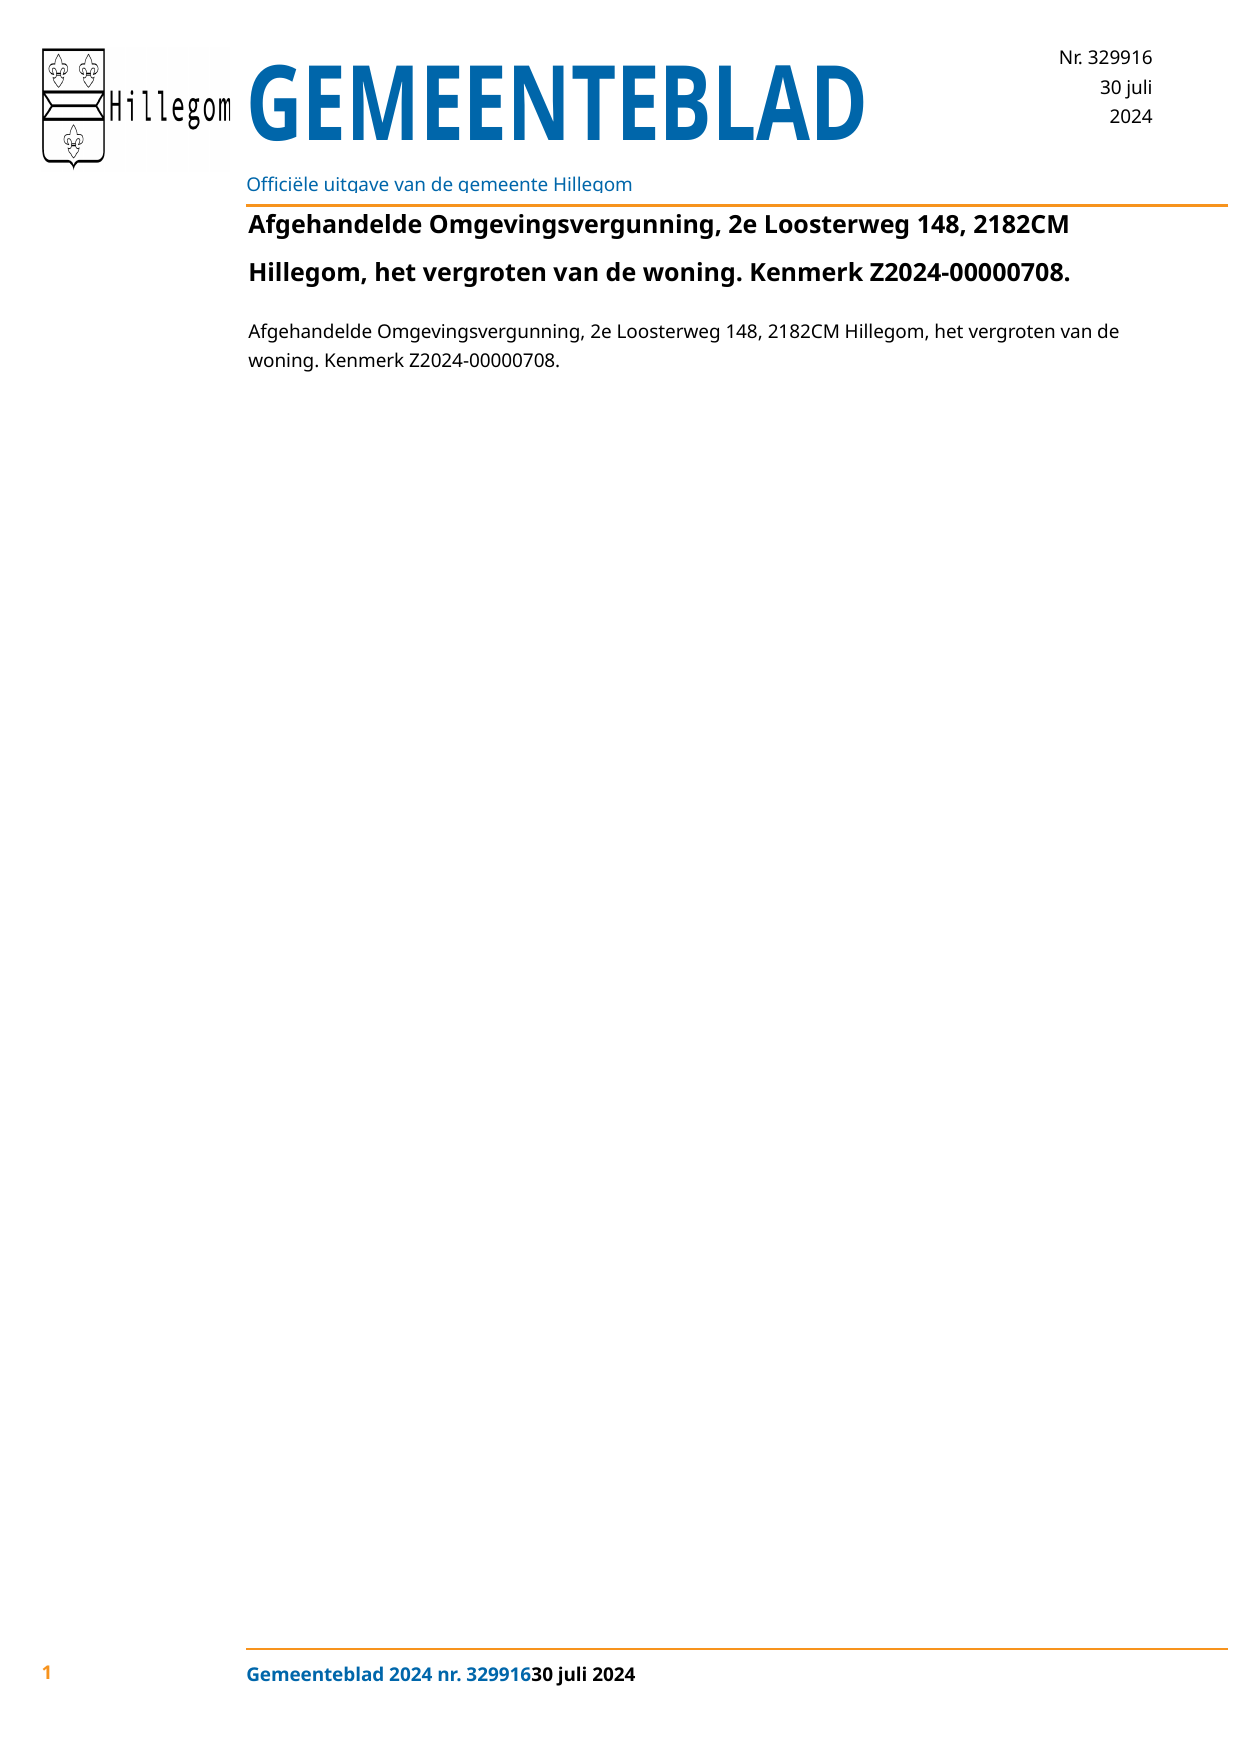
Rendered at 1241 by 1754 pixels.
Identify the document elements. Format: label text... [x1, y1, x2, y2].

text Afgehandelde Omgevingsvergunning, 2e Loosterweg 148, 2182CM Hillegom, het vergroten van de woning. Kenmerk Z2024-00000708. [248, 207, 1152, 288]
picture [41, 47, 231, 172]
text Afgehandelde Omgevingsvergunning, 2e Loosterweg 148, 2182CM Hillegom, het vergroten van de woning. Kenmerk Z2024-00000708. [248, 318, 1152, 373]
